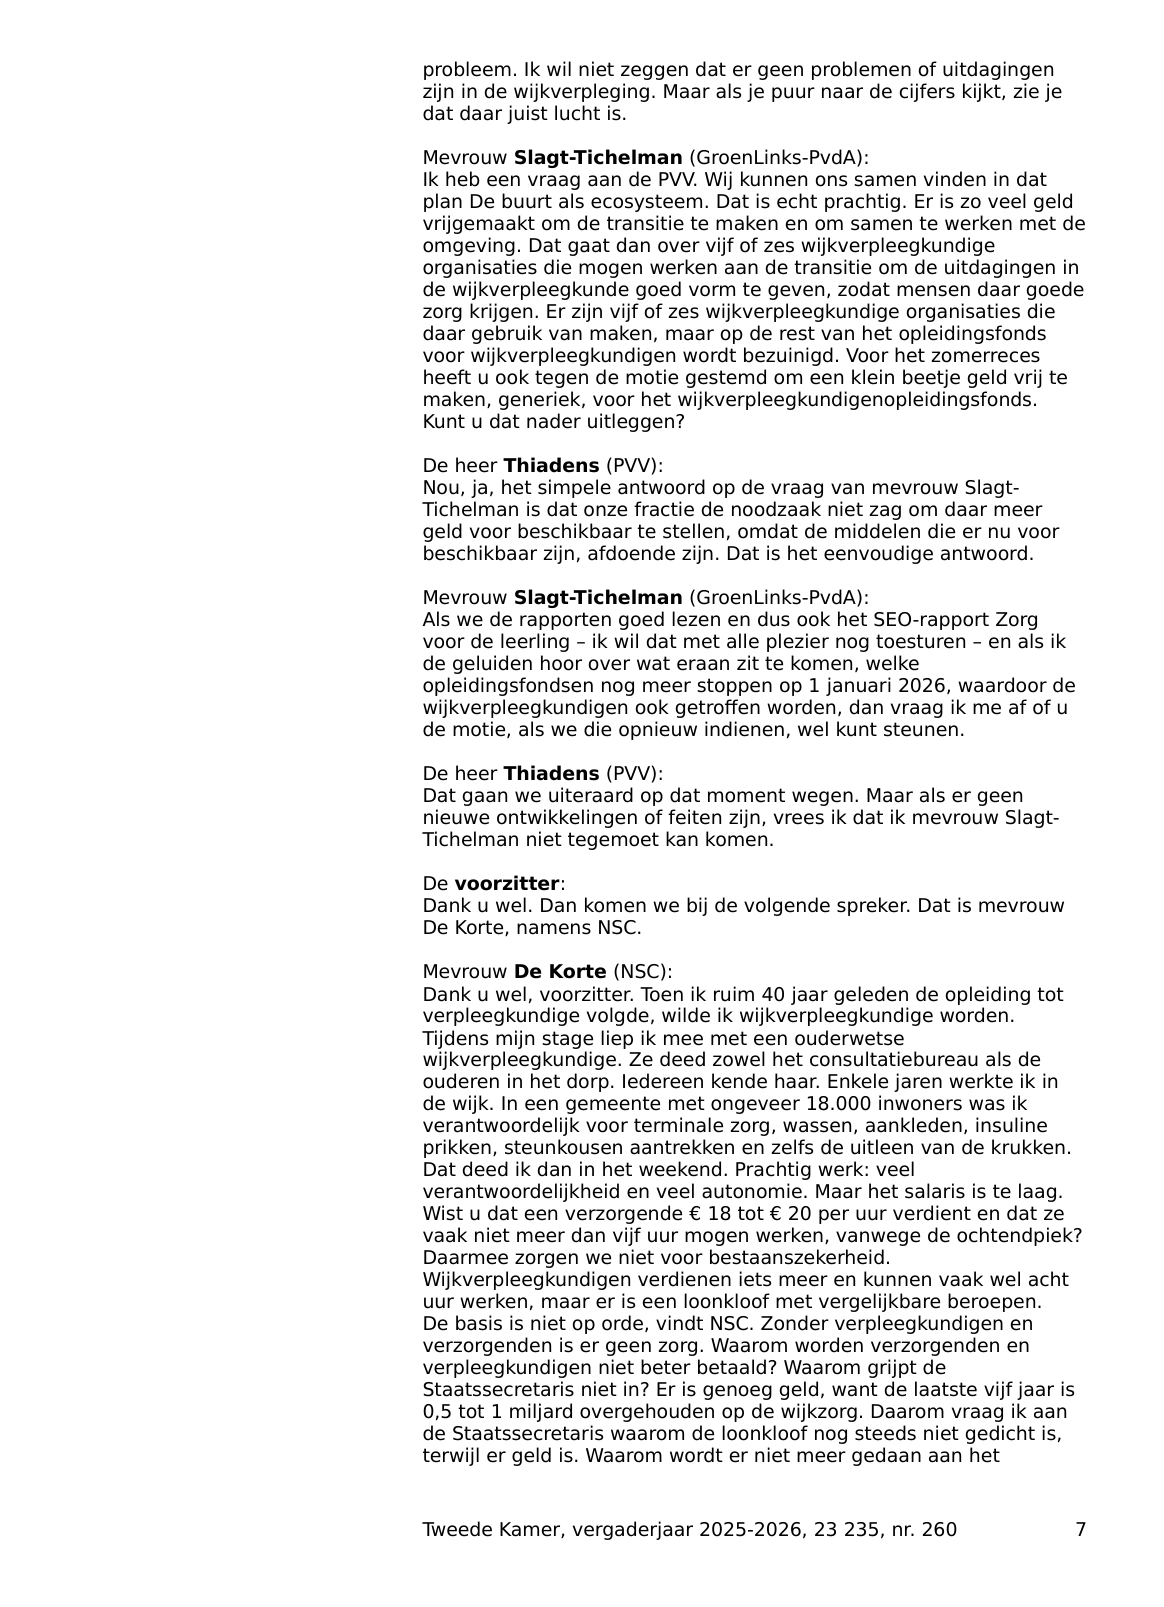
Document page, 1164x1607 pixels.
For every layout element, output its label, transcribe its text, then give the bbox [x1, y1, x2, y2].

text Mevrouw De Korte (NSC): [422, 961, 1087, 983]
text Nou, ja, het simpele antwoord op de vraag van mevrouw Slagt-Tichelman is dat onze fractie de noodzaak niet zag om daar meer geld voor beschikbaar te stellen, omdat de middelen die er nu voor beschikbaar zijn, afdoende zijn. Dat is het eenvoudige antwoord. [422, 477, 1087, 565]
text De basis is niet op orde, vindt NSC. Zonder verpleegkundigen en verzorgenden is er geen zorg. Waarom worden verzorgenden en verpleegkundigen niet beter betaald? Waarom grijpt de Staatssecretaris niet in? Er is genoeg geld, want de laatste vijf jaar is 0,5 tot 1 miljard overgehouden op de wijkzorg. Daarom vraag ik aan de Staatssecretaris waarom de loonkloof nog steeds niet gedicht is, terwijl er geld is. Waarom wordt er niet meer gedaan aan het [422, 1313, 1087, 1467]
text Als we de rapporten goed lezen en dus ook het SEO-rapport Zorg voor de leerling – ik wil dat met alle plezier nog toesturen – en als ik de geluiden hoor over wat eraan zit te komen, welke opleidingsfondsen nog meer stoppen op 1 januari 2026, waardoor de wijkverpleegkundigen ook getroffen worden, dan vraag ik me af of u de motie, als we die opnieuw indienen, wel kunt steunen. [422, 609, 1087, 741]
text Dat gaan we uiteraard op dat moment wegen. Maar als er geen nieuwe ontwikkelingen of feiten zijn, vrees ik dat ik mevrouw Slagt-Tichelman niet tegemoet kan komen. [422, 785, 1087, 851]
text probleem. Ik wil niet zeggen dat er geen problemen of uitdagingen zijn in de wijkverpleging. Maar als je puur naar de cijfers kijkt, zie je dat daar juist lucht is. [422, 59, 1087, 125]
text De heer Thiadens (PVV): [422, 455, 1087, 477]
text Mevrouw Slagt-Tichelman (GroenLinks-PvdA): [422, 147, 1087, 169]
text De voorzitter: [422, 873, 1087, 895]
text Dank u wel, voorzitter. Toen ik ruim 40 jaar geleden de opleiding tot verpleegkundige volgde, wilde ik wijkverpleegkundige worden. Tijdens mijn stage liep ik mee met een ouderwetse wijkverpleegkundige. Ze deed zowel het consultatiebureau als de ouderen in het dorp. Iedereen kende haar. Enkele jaren werkte ik in de wijk. In een gemeente met ongeveer 18.000 inwoners was ik verantwoordelijk voor terminale zorg, wassen, aankleden, insuline prikken, steunkousen aantrekken en zelfs de uitleen van de krukken. Dat deed ik dan in het weekend. Prachtig werk: veel verantwoordelijkheid en veel autonomie. Maar het salaris is te laag. Wist u dat een verzorgende € 18 tot € 20 per uur verdient en dat ze vaak niet meer dan vijf uur mogen werken, vanwege de ochtendpiek? Daarmee zorgen we niet voor bestaanszekerheid. Wijkverpleegkundigen verdienen iets meer en kunnen vaak wel acht uur werken, maar er is een loonkloof met vergelijkbare beroepen. [422, 983, 1087, 1313]
text De heer Thiadens (PVV): [422, 763, 1087, 785]
text Mevrouw Slagt-Tichelman (GroenLinks-PvdA): [422, 587, 1087, 609]
text Dank u wel. Dan komen we bij de volgende spreker. Dat is mevrouw De Korte, namens NSC. [422, 895, 1087, 939]
text Ik heb een vraag aan de PVV. Wij kunnen ons samen vinden in dat plan De buurt als ecosysteem. Dat is echt prachtig. Er is zo veel geld vrijgemaakt om de transitie te maken en om samen te werken met de omgeving. Dat gaat dan over vijf of zes wijkverpleegkundige organisaties die mogen werken aan de transitie om de uitdagingen in de wijkverpleegkunde goed vorm te geven, zodat mensen daar goede zorg krijgen. Er zijn vijf of zes wijkverpleegkundige organisaties die daar gebruik van maken, maar op de rest van het opleidingsfonds voor wijkverpleegkundigen wordt bezuinigd. Voor het zomerreces heeft u ook tegen de motie gestemd om een klein beetje geld vrij te maken, generiek, voor het wijkverpleegkundigenopleidingsfonds. Kunt u dat nader uitleggen? [422, 169, 1087, 433]
